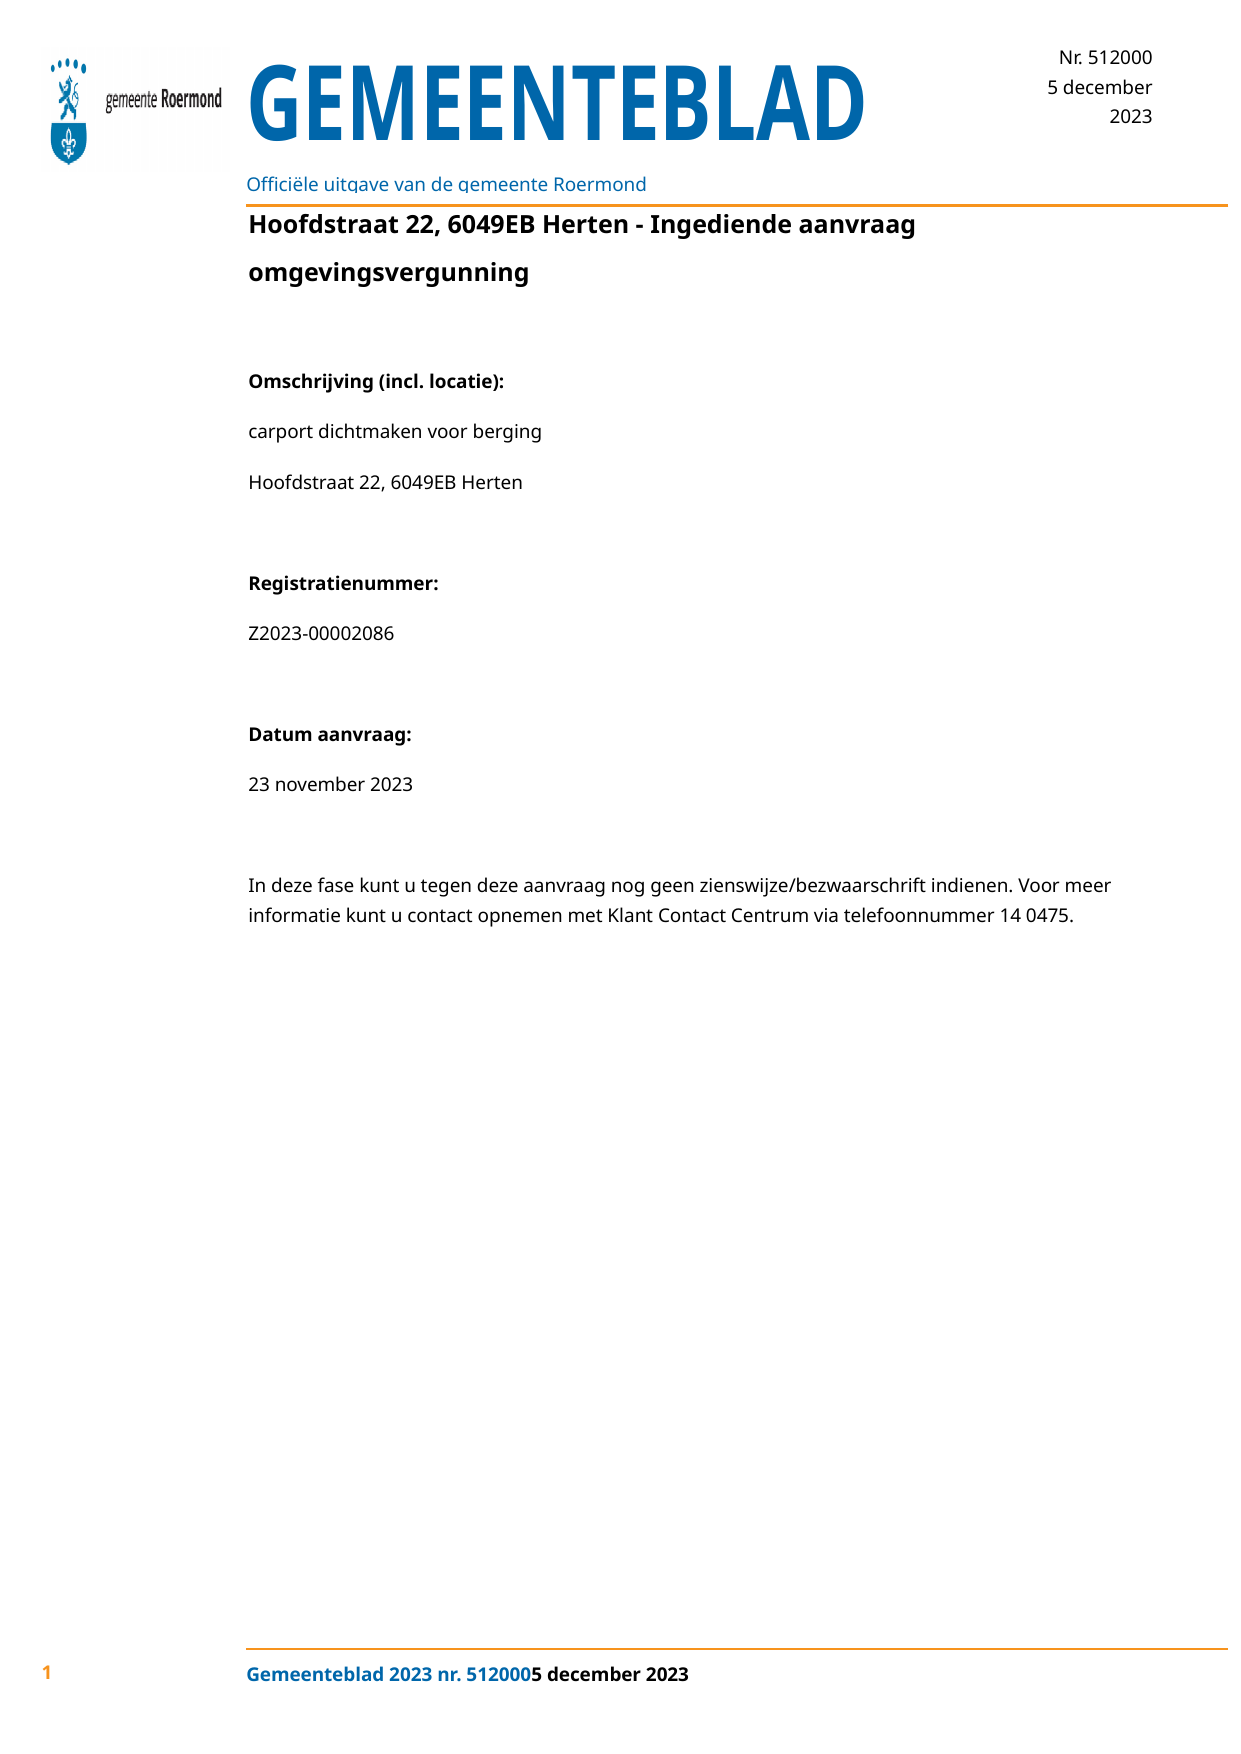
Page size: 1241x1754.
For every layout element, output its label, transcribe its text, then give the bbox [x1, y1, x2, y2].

picture [41, 47, 231, 172]
text Datum aanvraag: [248, 721, 1152, 747]
text Z2023-00002086 [248, 620, 1152, 646]
text Registratienummer: [248, 570, 1152, 596]
text In deze fase kunt u tegen deze aanvraag nog geen zienswijze/bezwaarschrift indienen. Voor meer informatie kunt u contact opnemen met Klant Contact Centrum via telefoonnummer 14 0475. [248, 872, 1152, 928]
text Hoofdstraat 22, 6049EB Herten - Ingediende aanvraag omgevingsvergunning [248, 207, 1152, 288]
text carport dichtmaken voor berging [248, 419, 1152, 444]
text 23 november 2023 [248, 772, 1152, 797]
text Hoofdstraat 22, 6049EB Herten [248, 469, 1152, 495]
text Omschrijving (incl. locatie): [248, 368, 1152, 394]
